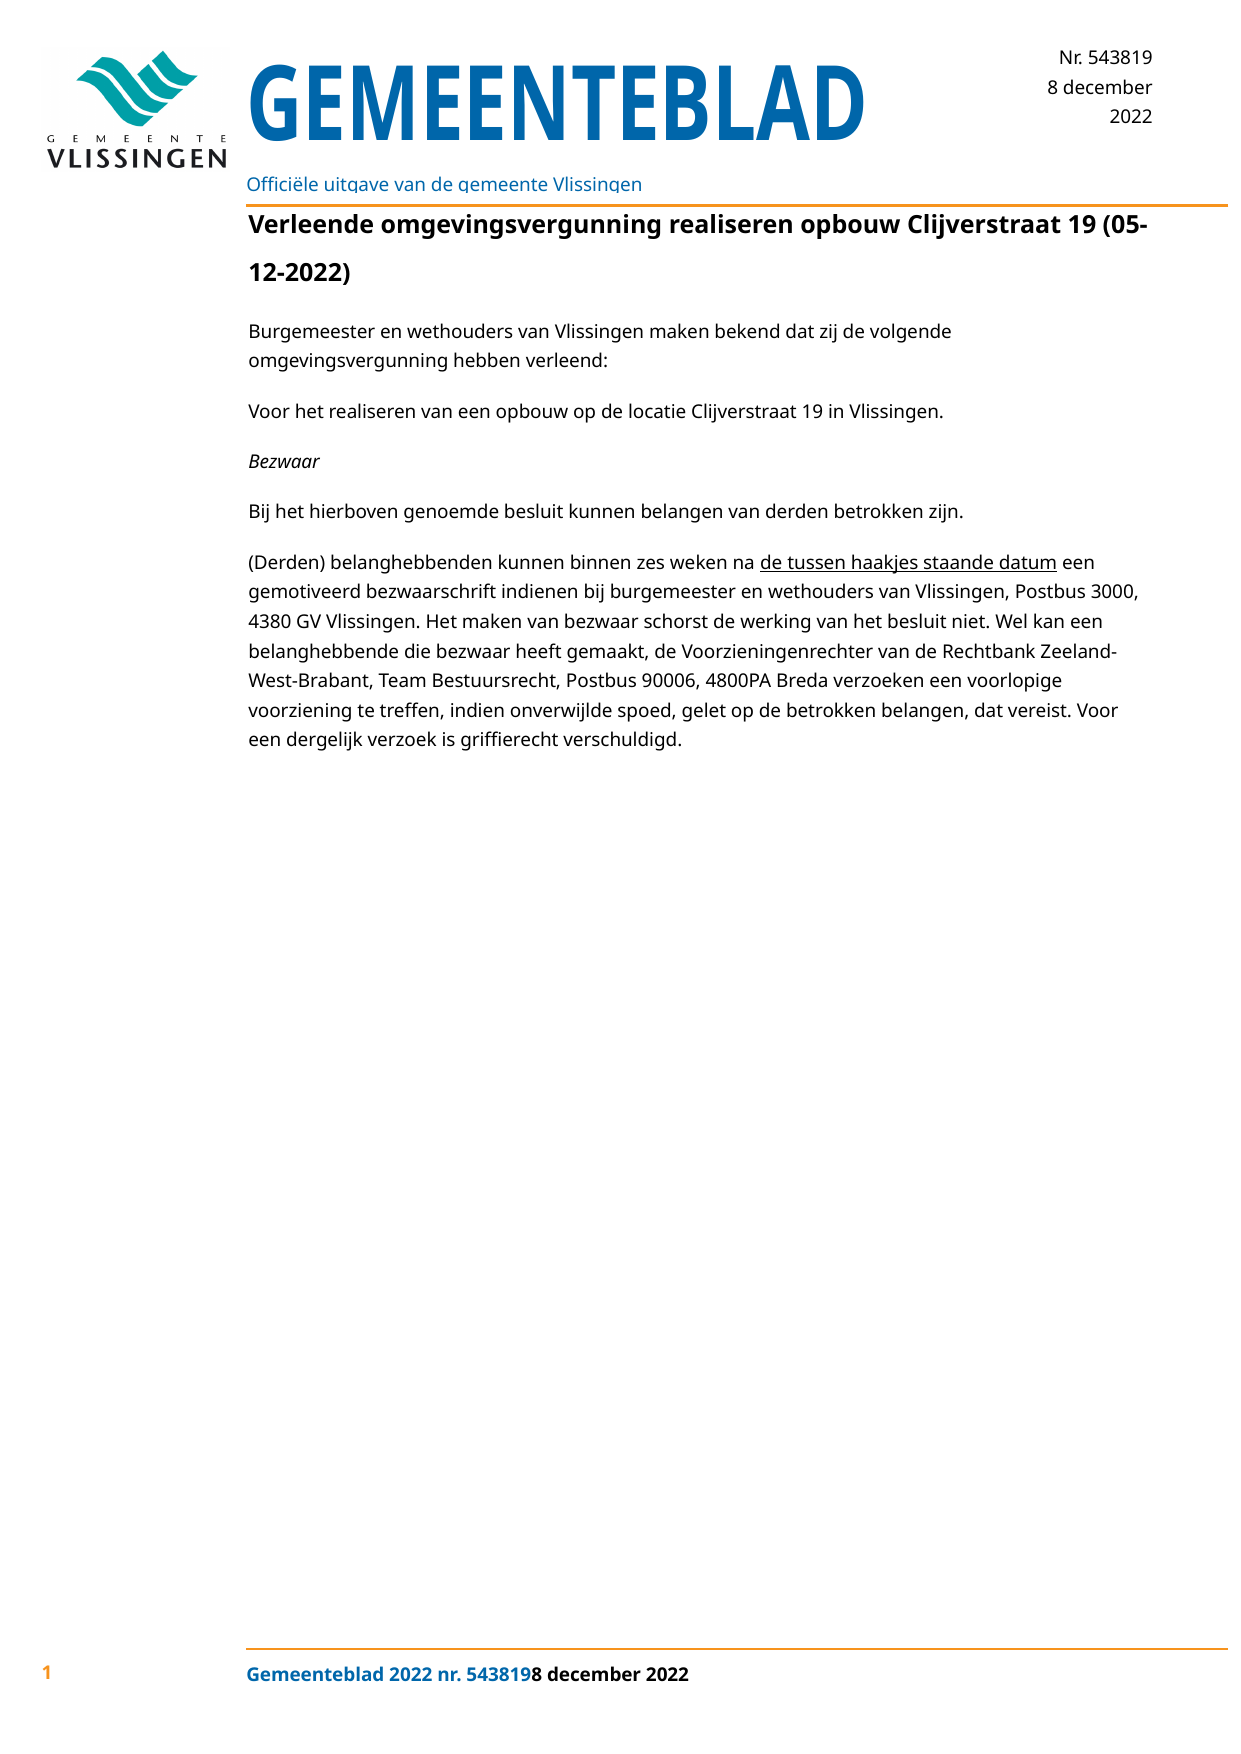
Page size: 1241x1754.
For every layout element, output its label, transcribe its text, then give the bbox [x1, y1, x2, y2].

text Voor het realiseren van een opbouw op de locatie Clijverstraat 19 in Vlissingen. [248, 398, 1152, 424]
text Bij het hierboven genoemde besluit kunnen belangen van derden betrokken zijn. [248, 499, 1152, 524]
picture [41, 47, 231, 172]
text Verleende omgevingsvergunning realiseren opbouw Clijverstraat 19 (05-12-2022) [248, 207, 1152, 288]
text Burgemeester en wethouders van Vlissingen maken bekend dat zij de volgende omgevingsvergunning hebben verleend: [248, 318, 1152, 373]
text Bezwaar [248, 448, 1152, 474]
text (Derden) belanghebbenden kunnen binnen zes weken na de tussen haakjes staande datum een gemotiveerd bezwaarschrift indienen bij burgemeester en wethouders van Vlissingen, Postbus 3000, 4380 GV Vlissingen. Het maken van bezwaar schorst de werking van het besluit niet. Wel kan een belanghebbende die bezwaar heeft gemaakt, de Voorzieningenrechter van de Rechtbank Zeeland-West-Brabant, Team Bestuursrecht, Postbus 90006, 4800PA Breda verzoeken een voorlopige voorziening te treffen, indien onverwijlde spoed, gelet op de betrokken belangen, dat vereist. Voor een dergelijk verzoek is griffierecht verschuldigd. [248, 549, 1152, 752]
